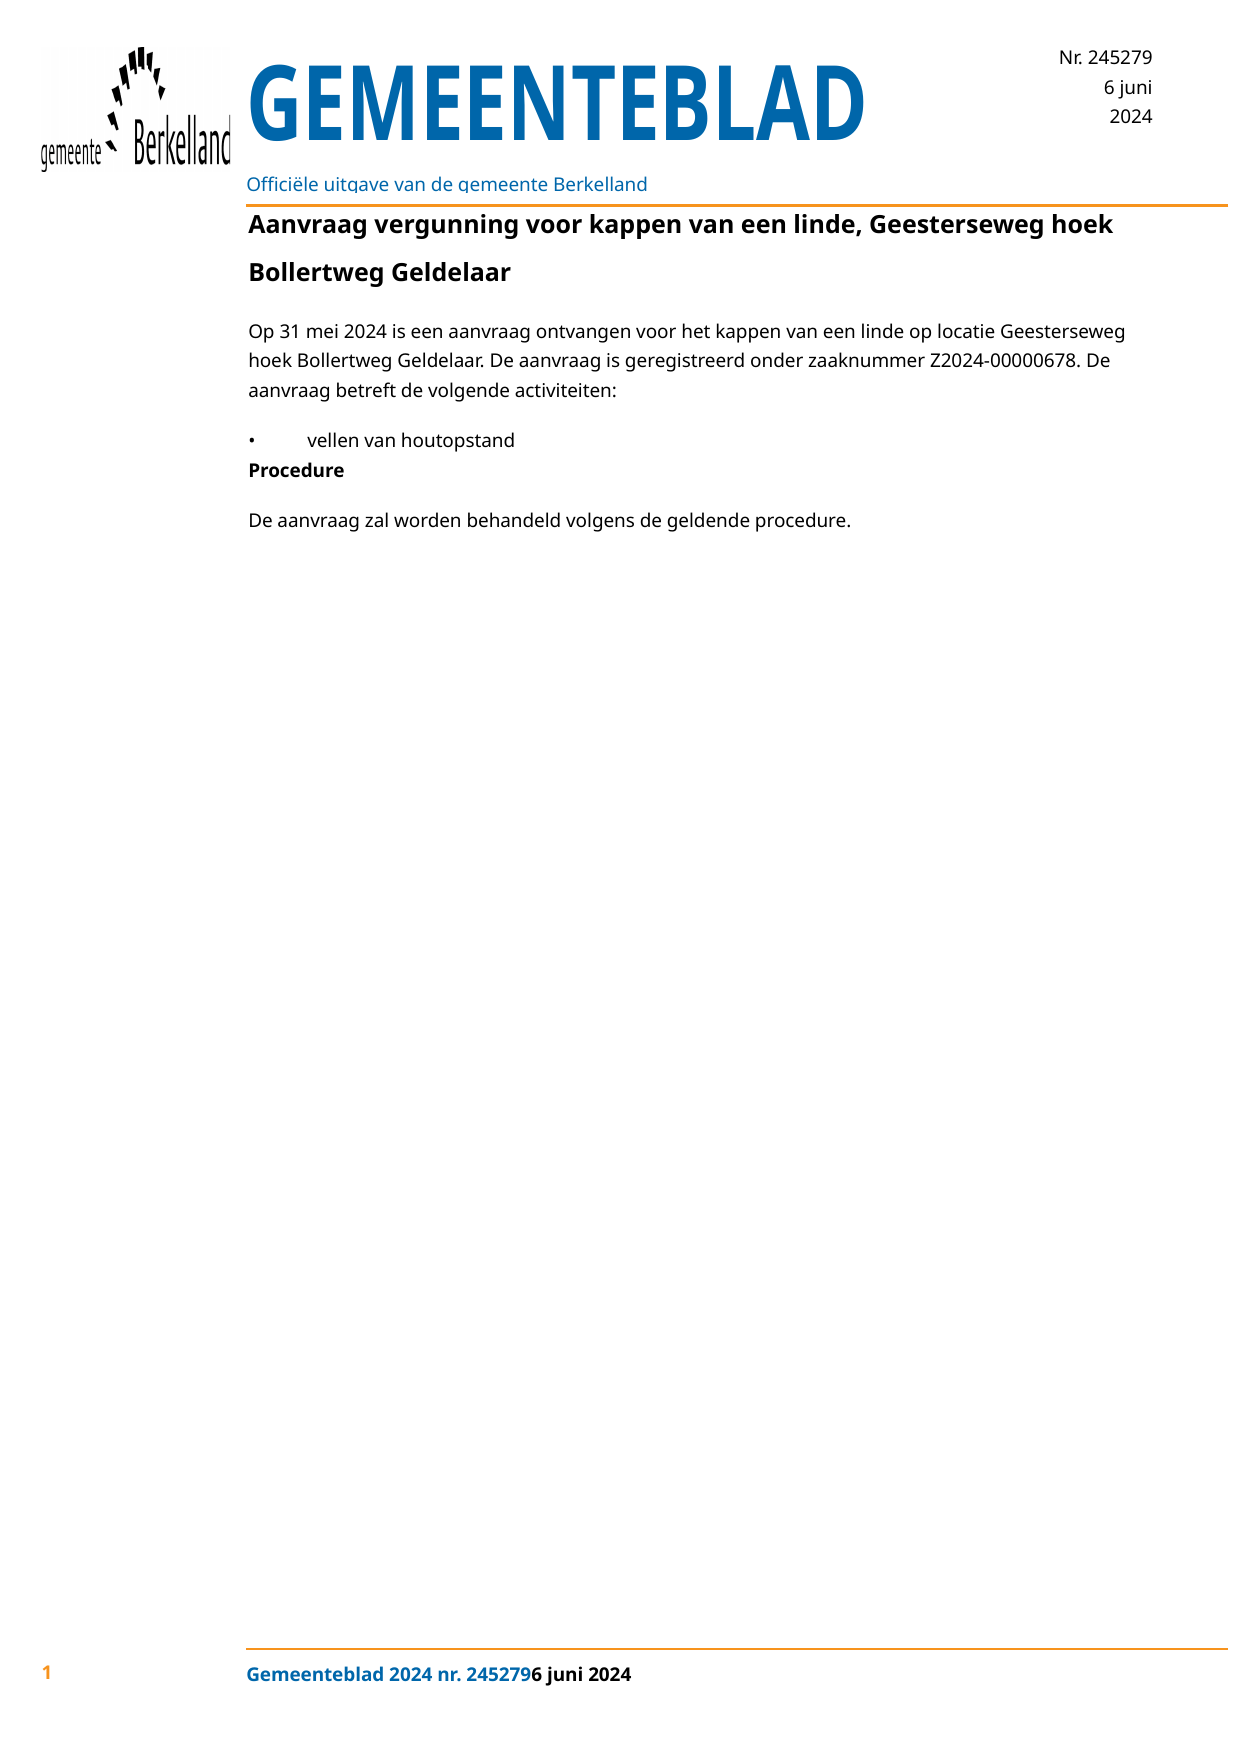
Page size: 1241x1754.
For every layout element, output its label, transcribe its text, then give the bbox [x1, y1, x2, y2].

text Aanvraag vergunning voor kappen van een linde, Geesterseweg hoek Bollertweg Geldelaar [248, 207, 1152, 288]
text Op 31 mei 2024 is een aanvraag ontvangen voor het kappen van een linde op locatie Geesterseweg hoek Bollertweg Geldelaar. De aanvraag is geregistreerd onder zaaknummer Z2024-00000678. De aanvraag betreft de volgende activiteiten: [248, 318, 1152, 403]
picture [41, 47, 231, 172]
text Procedure [248, 457, 1152, 483]
text De aanvraag zal worden behandeld volgens de geldende procedure. [248, 507, 1152, 533]
list vellen van houtopstand [248, 427, 1152, 453]
